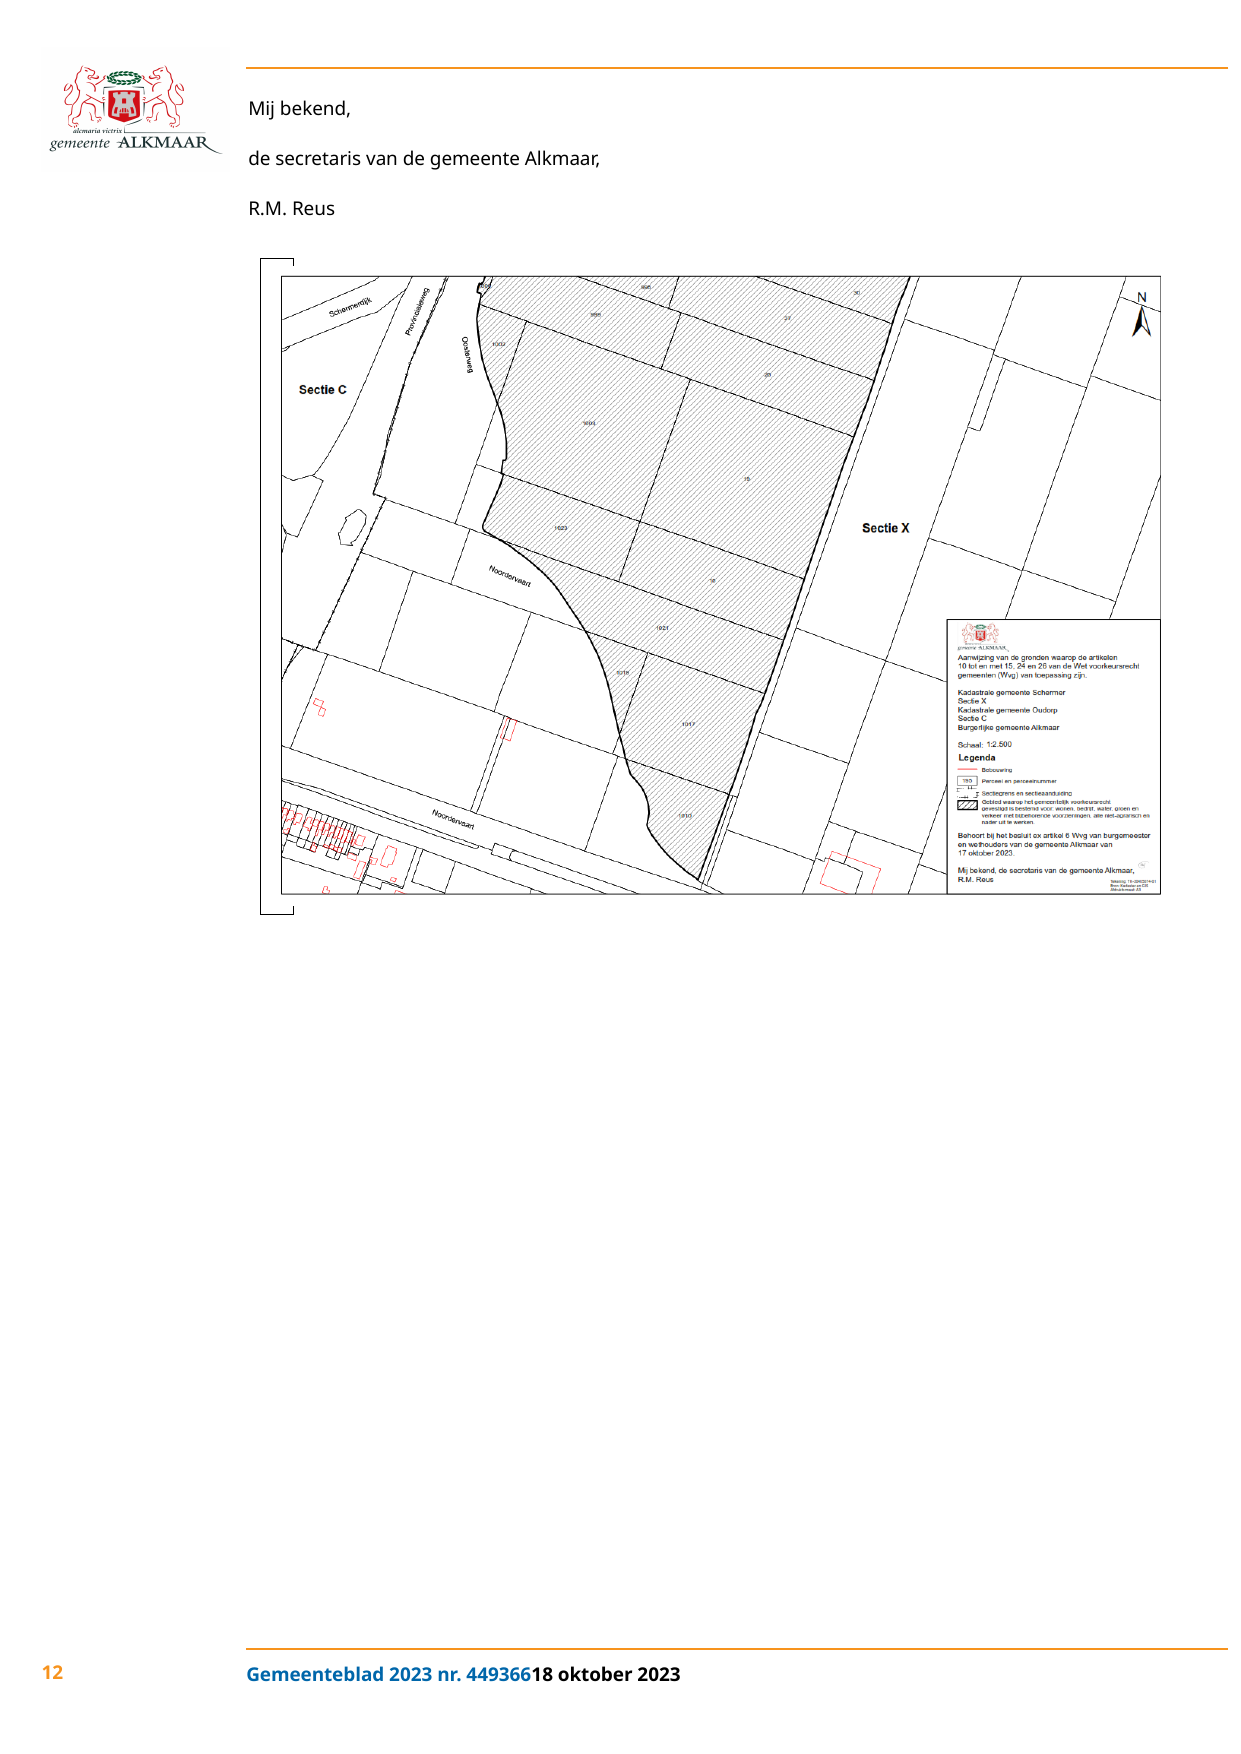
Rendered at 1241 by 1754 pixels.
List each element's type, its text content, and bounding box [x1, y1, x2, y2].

text Mij bekend, [248, 95, 1152, 121]
text de secretaris van de gemeente Alkmaar, [248, 145, 1152, 171]
picture [268, 266, 1173, 906]
text R.M. Reus [248, 196, 1152, 221]
picture [41, 47, 231, 172]
